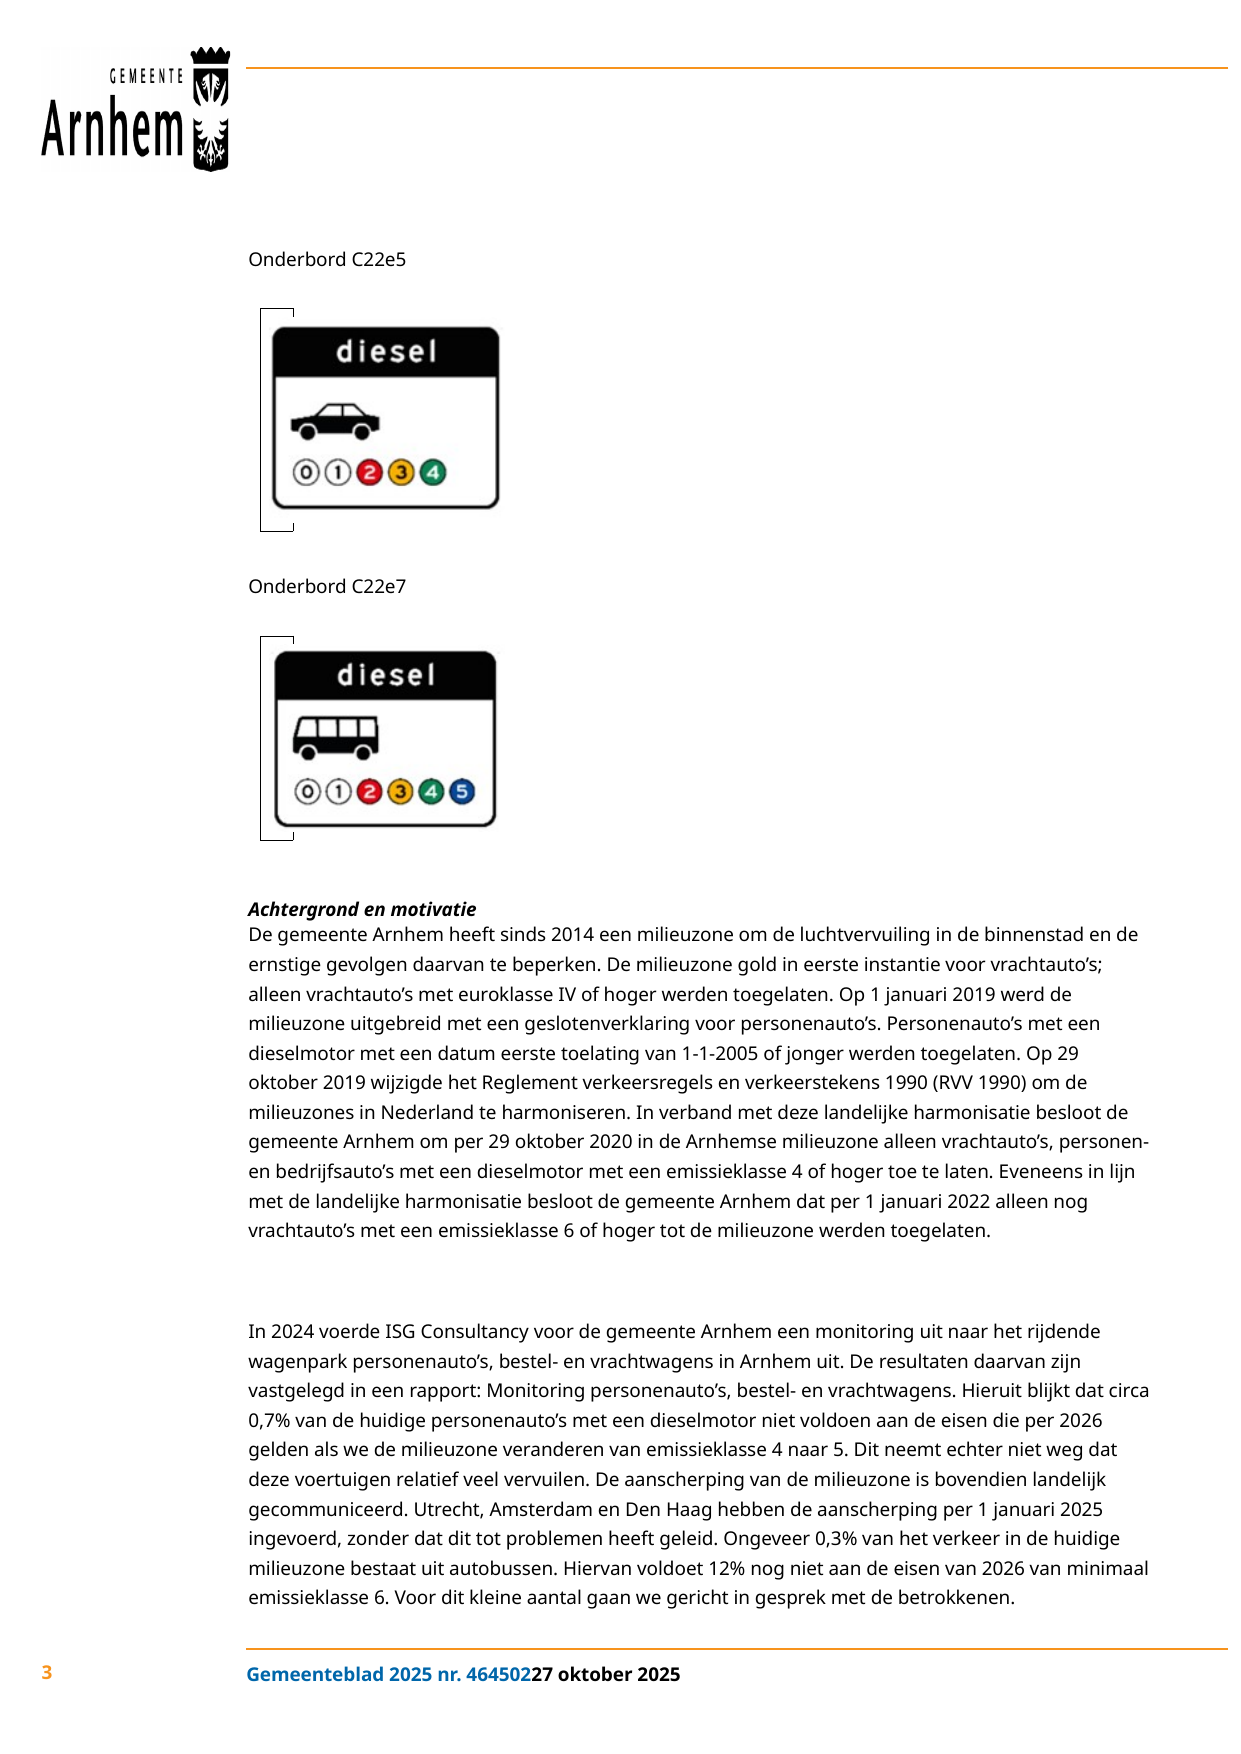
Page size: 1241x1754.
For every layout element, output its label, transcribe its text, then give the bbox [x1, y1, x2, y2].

picture [268, 317, 505, 523]
text De gemeente Arnhem heeft sinds 2014 een milieuzone om de luchtvervuiling in de binnenstad en de ernstige gevolgen daarvan te beperken. De milieuzone gold in eerste instantie voor vrachtauto’s; alleen vrachtauto’s met euroklasse IV of hoger werden toegelaten. Op 1 januari 2019 werd de milieuzone uitgebreid met een geslotenverklaring voor personenauto’s. Personenauto’s met een dieselmotor met een datum eerste toelating van 1-1-2005 of jonger werden toegelaten. Op 29 oktober 2019 wijzigde het Reglement verkeersregels en verkeerstekens 1990 (RVV 1990) om de milieuzones in Nederland te harmoniseren. In verband met deze landelijke harmonisatie besloot de gemeente Arnhem om per 29 oktober 2020 in de Arnhemse milieuzone alleen vrachtauto’s, personen- en bedrijfsauto’s met een dieselmotor met een emissieklasse 4 of hoger toe te laten. Eveneens in lijn met de landelijke harmonisatie besloot de gemeente Arnhem dat per 1 januari 2022 alleen nog vrachtauto’s met een emissieklasse 6 of hoger tot de milieuzone werden toegelaten. [248, 922, 1152, 1243]
picture [268, 644, 505, 832]
text Achtergrond en motivatie [248, 896, 1152, 922]
text Onderbord C22e7 [248, 573, 1152, 599]
picture [41, 47, 231, 172]
text Onderbord C22e5 [248, 246, 1152, 272]
text In 2024 voerde ISG Consultancy voor de gemeente Arnhem een monitoring uit naar het rijdende wagenpark personenauto’s, bestel- en vrachtwagens in Arnhem uit. De resultaten daarvan zijn vastgelegd in een rapport: Monitoring personenauto’s, bestel- en vrachtwagens. Hieruit blijkt dat circa 0,7% van de huidige personenauto’s met een dieselmotor niet voldoen aan de eisen die per 2026 gelden als we de milieuzone veranderen van emissieklasse 4 naar 5. Dit neemt echter niet weg dat deze voertuigen relatief veel vervuilen. De aanscherping van de milieuzone is bovendien landelijk gecommuniceerd. Utrecht, Amsterdam en Den Haag hebben de aanscherping per 1 januari 2025 ingevoerd, zonder dat dit tot problemen heeft geleid. Ongeveer 0,3% van het verkeer in de huidige milieuzone bestaat uit autobussen. Hiervan voldoet 12% nog niet aan de eisen van 2026 van minimaal emissieklasse 6. Voor dit kleine aantal gaan we gericht in gesprek met de betrokkenen. [248, 1318, 1152, 1610]
